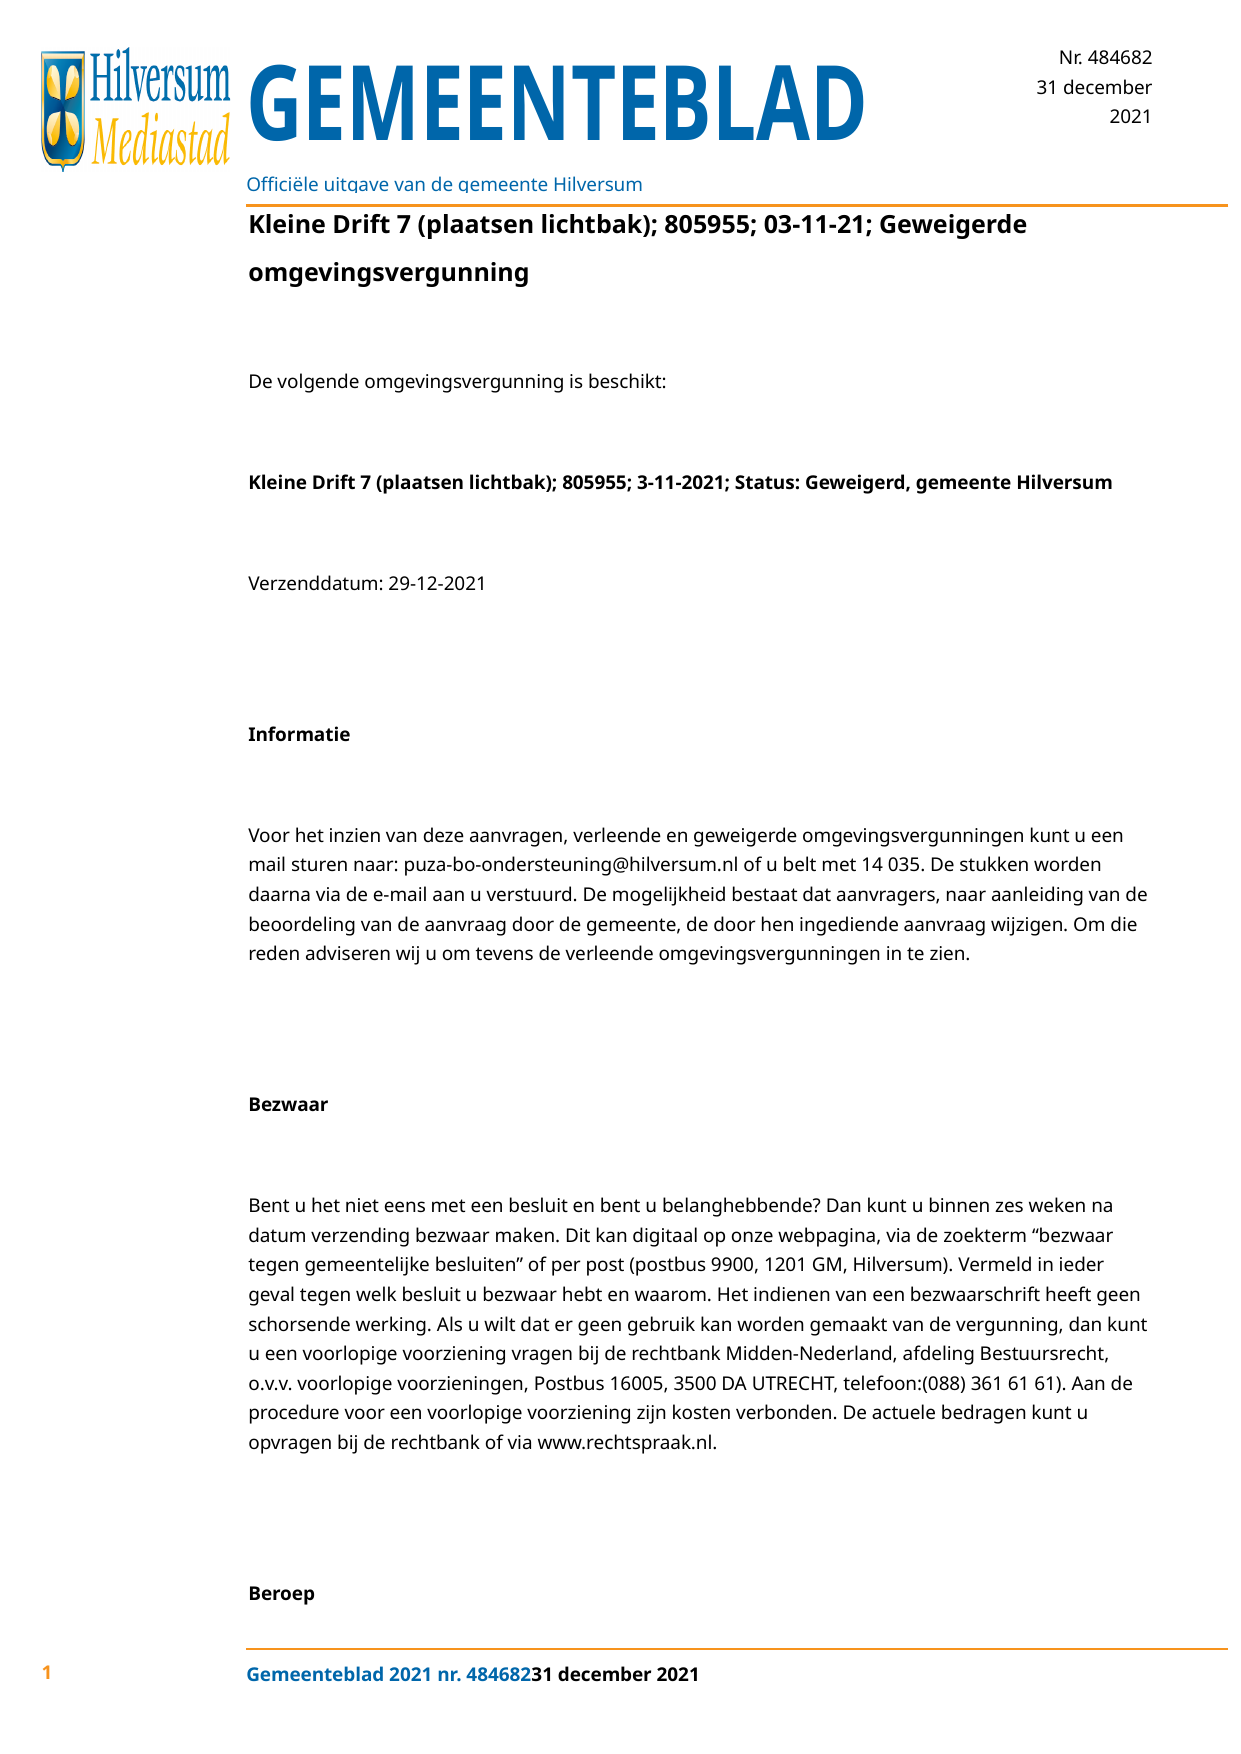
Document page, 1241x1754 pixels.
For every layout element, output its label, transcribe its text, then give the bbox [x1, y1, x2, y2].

text Verzenddatum: 29-12-2021 [248, 570, 1152, 596]
text Voor het inzien van deze aanvragen, verleende en geweigerde omgevingsvergunningen kunt u een mail sturen naar: puza-bo-ondersteuning@hilversum.nl of u belt met 14 035. De stukken worden daarna via de e-mail aan u verstuurd. De mogelijkheid bestaat dat aanvragers, naar aanleiding van de beoordeling van de aanvraag door de gemeente, de door hen ingediende aanvraag wijzigen. Om die reden adviseren wij u om tevens de verleende omgevingsvergunningen in te zien. [248, 822, 1152, 966]
text Kleine Drift 7 (plaatsen lichtbak); 805955; 03-11-21; Geweigerde omgevingsvergunning [248, 207, 1152, 288]
text Bent u het niet eens met een besluit en bent u belanghebbende? Dan kunt u binnen zes weken na datum verzending bezwaar maken. Dit kan digitaal op onze webpagina, via de zoekterm “bezwaar tegen gemeentelijke besluiten” of per post (postbus 9900, 1201 GM, Hilversum). Vermeld in ieder geval tegen welk besluit u bezwaar hebt en waarom. Het indienen van een bezwaarschrift heeft geen schorsende werking. Als u wilt dat er geen gebruik kan worden gemaakt van de vergunning, dan kunt u een voorlopige voorziening vragen bij de rechtbank Midden-Nederland, afdeling Bestuursrecht, o.v.v. voorlopige voorzieningen, Postbus 16005, 3500 DA UTRECHT, telefoon:(088) 361 61 61). Aan de procedure voor een voorlopige voorziening zijn kosten verbonden. De actuele bedragen kunt u opvragen bij de rechtbank of via www.rechtspraak.nl. [248, 1192, 1152, 1455]
text De volgende omgevingsvergunning is beschikt: [248, 368, 1152, 394]
text Informatie [248, 721, 1152, 747]
text Bezwaar [248, 1092, 1152, 1117]
text Kleine Drift 7 (plaatsen lichtbak); 805955; 3-11-2021; Status: Geweigerd, gemeente Hilversum [248, 469, 1152, 495]
text Beroep [248, 1580, 1152, 1606]
picture [41, 47, 231, 172]
